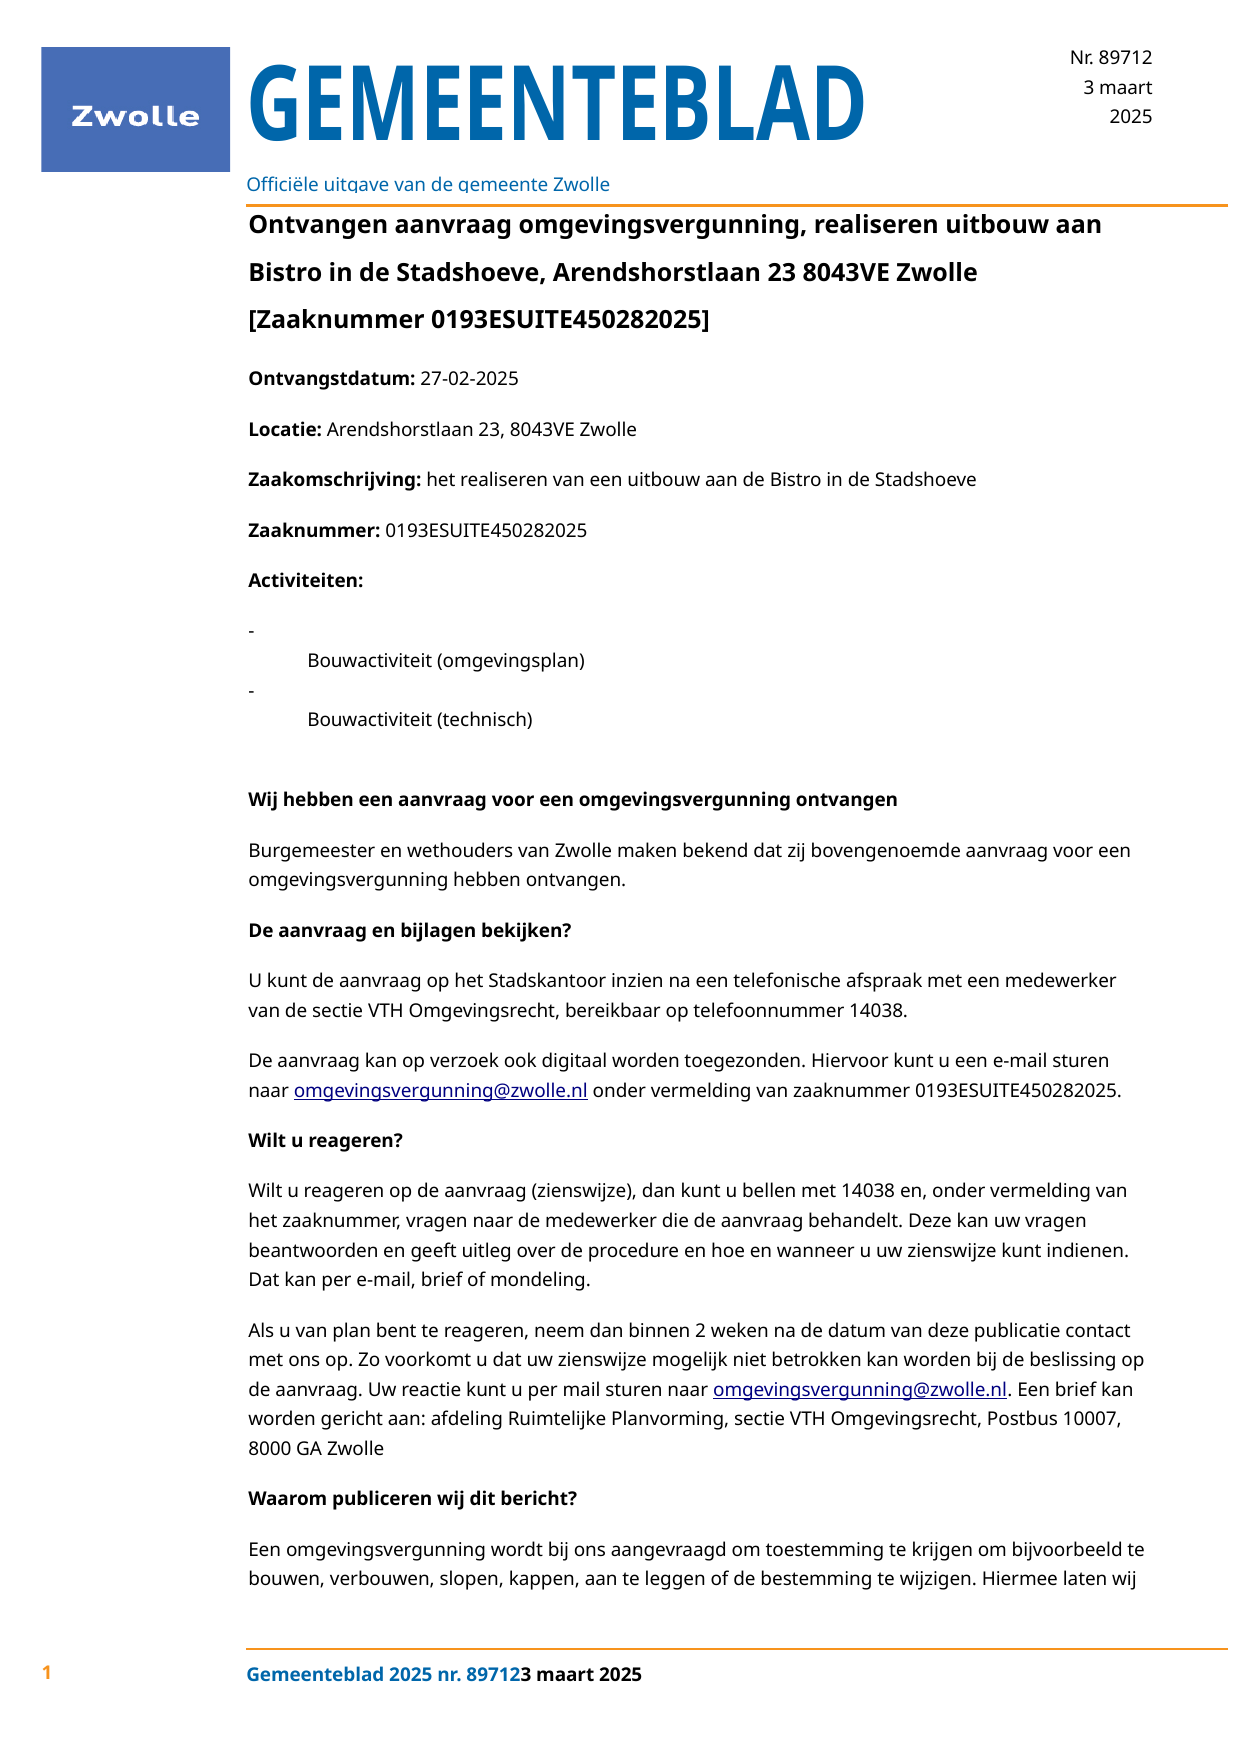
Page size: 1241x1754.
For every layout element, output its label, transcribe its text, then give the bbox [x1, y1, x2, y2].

text U kunt de aanvraag op het Stadskantoor inzien na een telefonische afspraak met een medewerker van de sectie VTH Omgevingsrecht, bereikbaar op telefoonnummer 14038. [248, 967, 1152, 1022]
text Activiteiten: [248, 567, 1152, 593]
text De aanvraag kan op verzoek ook digitaal worden toegezonden. Hiervoor kunt u een e-mail sturen naar omgevingsvergunning@zwolle.nl onder vermelding van zaaknummer 0193ESUITE450282025. [248, 1047, 1152, 1102]
text Een omgevingsvergunning wordt bij ons aangevraagd om toestemming te krijgen om bijvoorbeeld te bouwen, verbouwen, slopen, kappen, aan te leggen of de bestemming te wijzigen. Hiermee laten wij [248, 1536, 1152, 1591]
text Ontvangstdatum: 27-02-2025 [248, 366, 1152, 391]
text De aanvraag en bijlagen bekijken? [248, 917, 1152, 942]
text Als u van plan bent te reageren, neem dan binnen 2 weken na de datum van deze publicatie contact met ons op. Zo voorkomt u dat uw zienswijze mogelijk niet betrokken kan worden bij de beslissing op de aanvraag. Uw reactie kunt u per mail sturen naar omgevingsvergunning@zwolle.nl. Een brief kan worden gericht aan: afdeling Ruimtelijke Planvorming, sectie VTH Omgevingsrecht, Postbus 10007, 8000 GA Zwolle [248, 1317, 1152, 1461]
text Ontvangen aanvraag omgevingsvergunning, realiseren uitbouw aan Bistro in de Stadshoeve, Arendshorstlaan 23 8043VE Zwolle [Zaaknummer 0193ESUITE450282025] [248, 207, 1152, 336]
list Bouwactiviteit (technisch) [248, 706, 1152, 732]
picture [41, 47, 231, 172]
text Zaaknummer: 0193ESUITE450282025 [248, 517, 1152, 542]
text Locatie: Arendshorstlaan 23, 8043VE Zwolle [248, 416, 1152, 442]
text Wilt u reageren? [248, 1127, 1152, 1153]
text Wij hebben een aanvraag voor een omgevingsvergunning ontvangen [248, 786, 1152, 812]
text Wilt u reageren op de aanvraag (zienswijze), dan kunt u bellen met 14038 en, onder vermelding van het zaaknummer, vragen naar de medewerker die de aanvraag behandelt. Deze kan uw vragen beantwoorden en geeft uitleg over de procedure en hoe en wanneer u uw zienswijze kunt indienen. Dat kan per e-mail, brief of mondeling. [248, 1178, 1152, 1292]
text Burgemeester en wethouders van Zwolle maken bekend dat zij bovengenoemde aanvraag voor een omgevingsvergunning hebben ontvangen. [248, 837, 1152, 892]
text Waarom publiceren wij dit bericht? [248, 1486, 1152, 1511]
list Bouwactiviteit (omgevingsplan) [248, 647, 1152, 673]
text Zaakomschrijving: het realiseren van een uitbouw aan de Bistro in de Stadshoeve [248, 466, 1152, 492]
